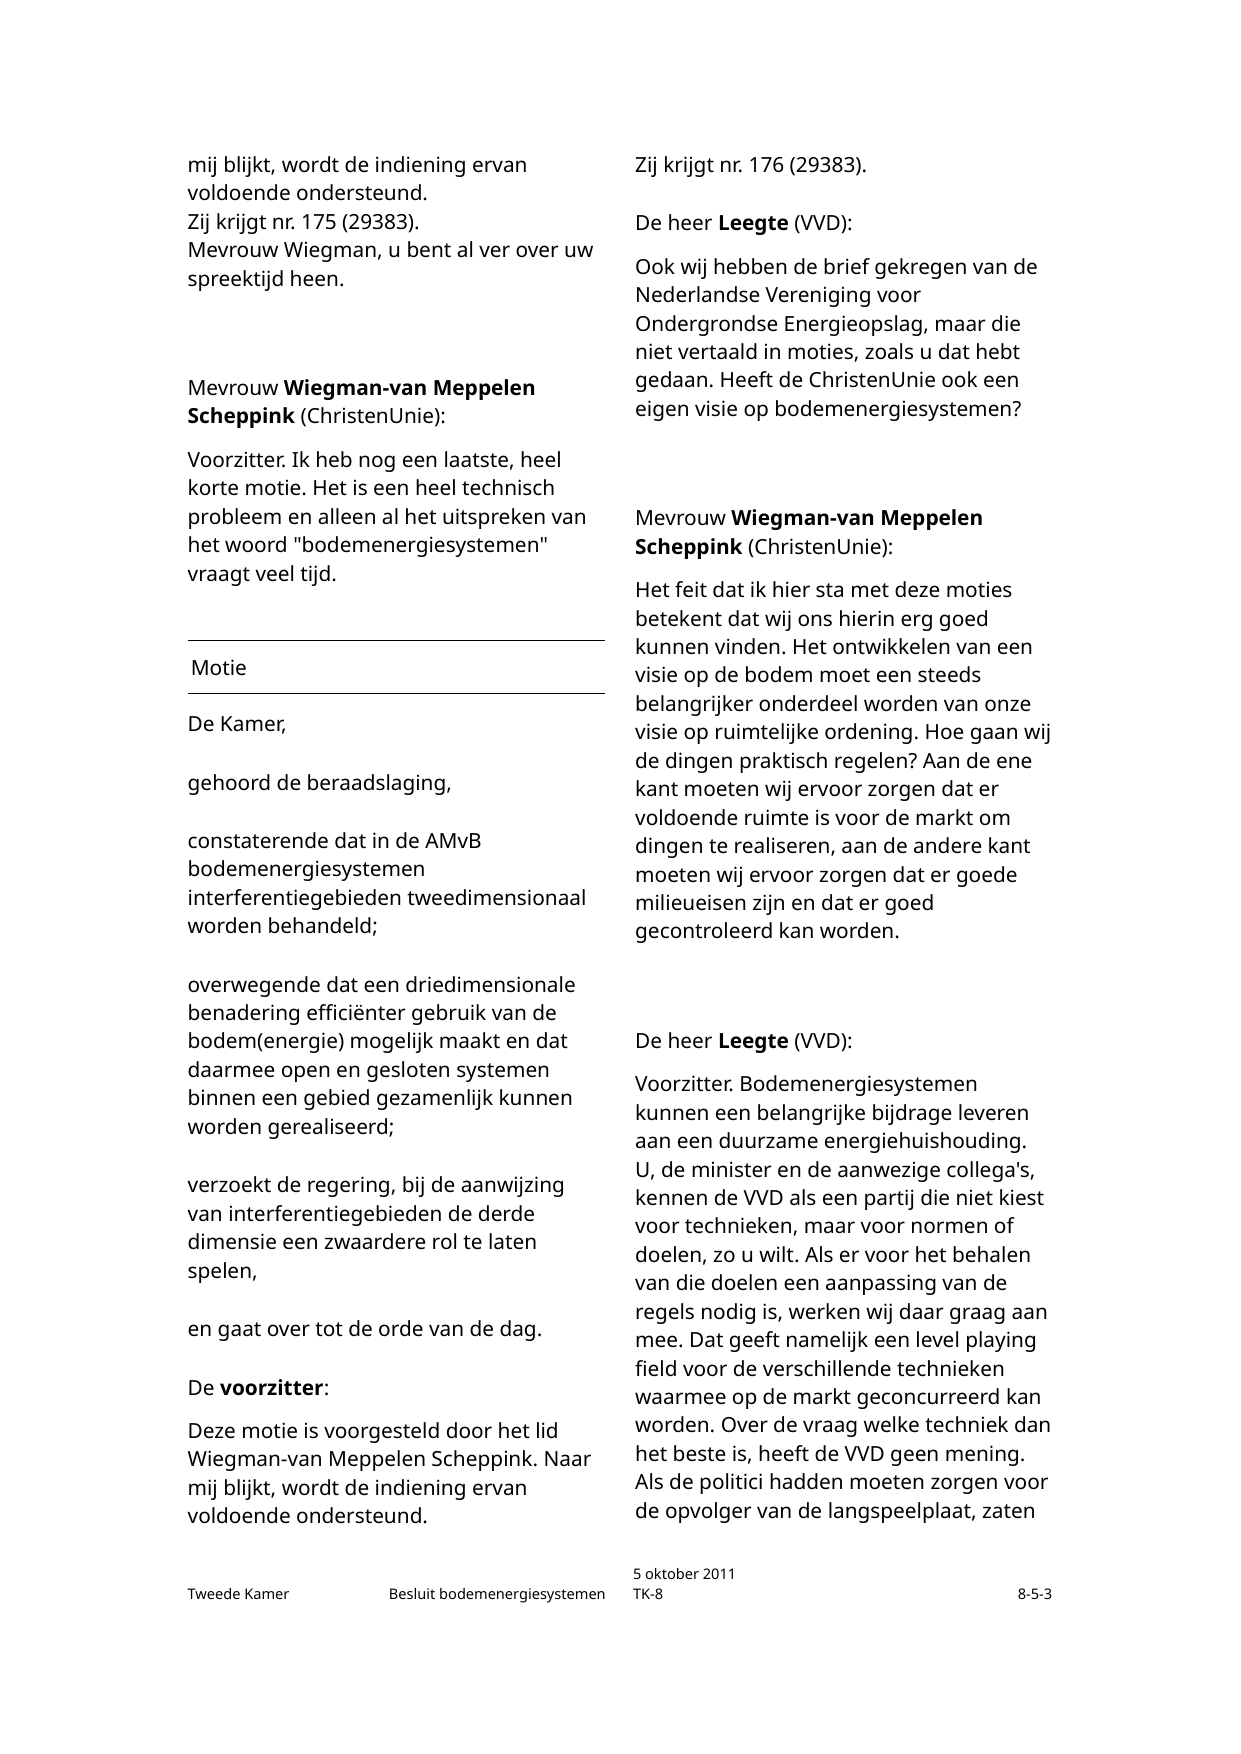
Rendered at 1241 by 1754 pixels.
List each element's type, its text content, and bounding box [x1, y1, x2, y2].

text De heer Leegte (VVD): [635, 1026, 1053, 1054]
text Voorzitter. Bodemenergiesystemen kunnen een belangrijke bijdrage leveren aan een duurzame energiehuishouding. U, de minister en de aanwezige collega's, kennen de VVD als een partij die niet kiest voor technieken, maar voor normen of doelen, zo u wilt. Als er voor het behalen van die doelen een aanpassing van de regels nodig is, werken wij daar graag aan mee. Dat geeft namelijk een level playing field voor de verschillende technieken waarmee op de markt geconcurreerd kan worden. Over de vraag welke techniek dan het beste is, heeft de VVD geen mening. Als de politici hadden moeten zorgen voor de opvolger van de langspeelplaat, zaten [635, 1069, 1053, 1524]
text Zij krijgt nr. 176 (29383). [635, 150, 1053, 178]
text gehoord de beraadslaging, [187, 768, 605, 796]
text Mevrouw Wiegman, u bent al ver over uw spreektijd heen. [187, 235, 605, 292]
text Voorzitter. Ik heb nog een laatste, heel korte motie. Het is een heel technisch probleem en alleen al het uitspreken van het woord "bodemenergiesystemen" vraagt veel tijd. [187, 445, 605, 587]
text Het feit dat ik hier sta met deze moties betekent dat wij ons hierin erg goed kunnen vinden. Het ontwikkelen van een visie op de bodem moet een steeds belangrijker onderdeel worden van onze visie op ruimtelijke ordening. Hoe gaan wij de dingen praktisch regelen? Aan de ene kant moeten wij ervoor zorgen dat er voldoende ruimte is voor de markt om dingen te realiseren, aan de andere kant moeten wij ervoor zorgen dat er goede milieueisen zijn en dat er goed gecontroleerd kan worden. [635, 575, 1053, 945]
text Ook wij hebben de brief gekregen van de Nederlandse Vereniging voor Ondergrondse Energieopslag, maar die niet vertaald in moties, zoals u dat hebt gedaan. Heeft de ChristenUnie ook een eigen visie op bodemenergiesystemen? [635, 252, 1053, 422]
text en gaat over tot de orde van de dag. [187, 1314, 605, 1343]
text Zij krijgt nr. 175 (29383). [187, 207, 605, 235]
text mij blijkt, wordt de indiening ervan voldoende ondersteund. [187, 150, 605, 207]
text  [635, 975, 1053, 1003]
text De Kamer, [187, 709, 605, 738]
subtitle Motie [187, 641, 605, 694]
text  [187, 322, 605, 351]
text Mevrouw Wiegman-van Meppelen Scheppink (ChristenUnie): [635, 503, 1053, 560]
text overwegende dat een driedimensionale benadering efficiënter gebruik van de bodem(energie) mogelijk maakt en dat daarmee open en gesloten systemen binnen een gebied gezamenlijk kunnen worden gerealiseerd; [187, 970, 605, 1140]
text De voorzitter: [187, 1373, 605, 1401]
text verzoekt de regering, bij de aanwijzing van interferentiegebieden de derde dimensie een zwaardere rol te laten spelen, [187, 1170, 605, 1284]
text De heer Leegte (VVD): [635, 208, 1053, 237]
text constaterende dat in de AMvB bodemenergiesystemen interferentiegebieden tweedimensionaal worden behandeld; [187, 826, 605, 940]
text Deze motie is voorgesteld door het lid Wiegman-van Meppelen Scheppink. Naar mij blijkt, wordt de indiening ervan voldoende ondersteund. [187, 1416, 605, 1530]
text Mevrouw Wiegman-van Meppelen Scheppink (ChristenUnie): [187, 373, 605, 430]
text  [635, 452, 1053, 481]
